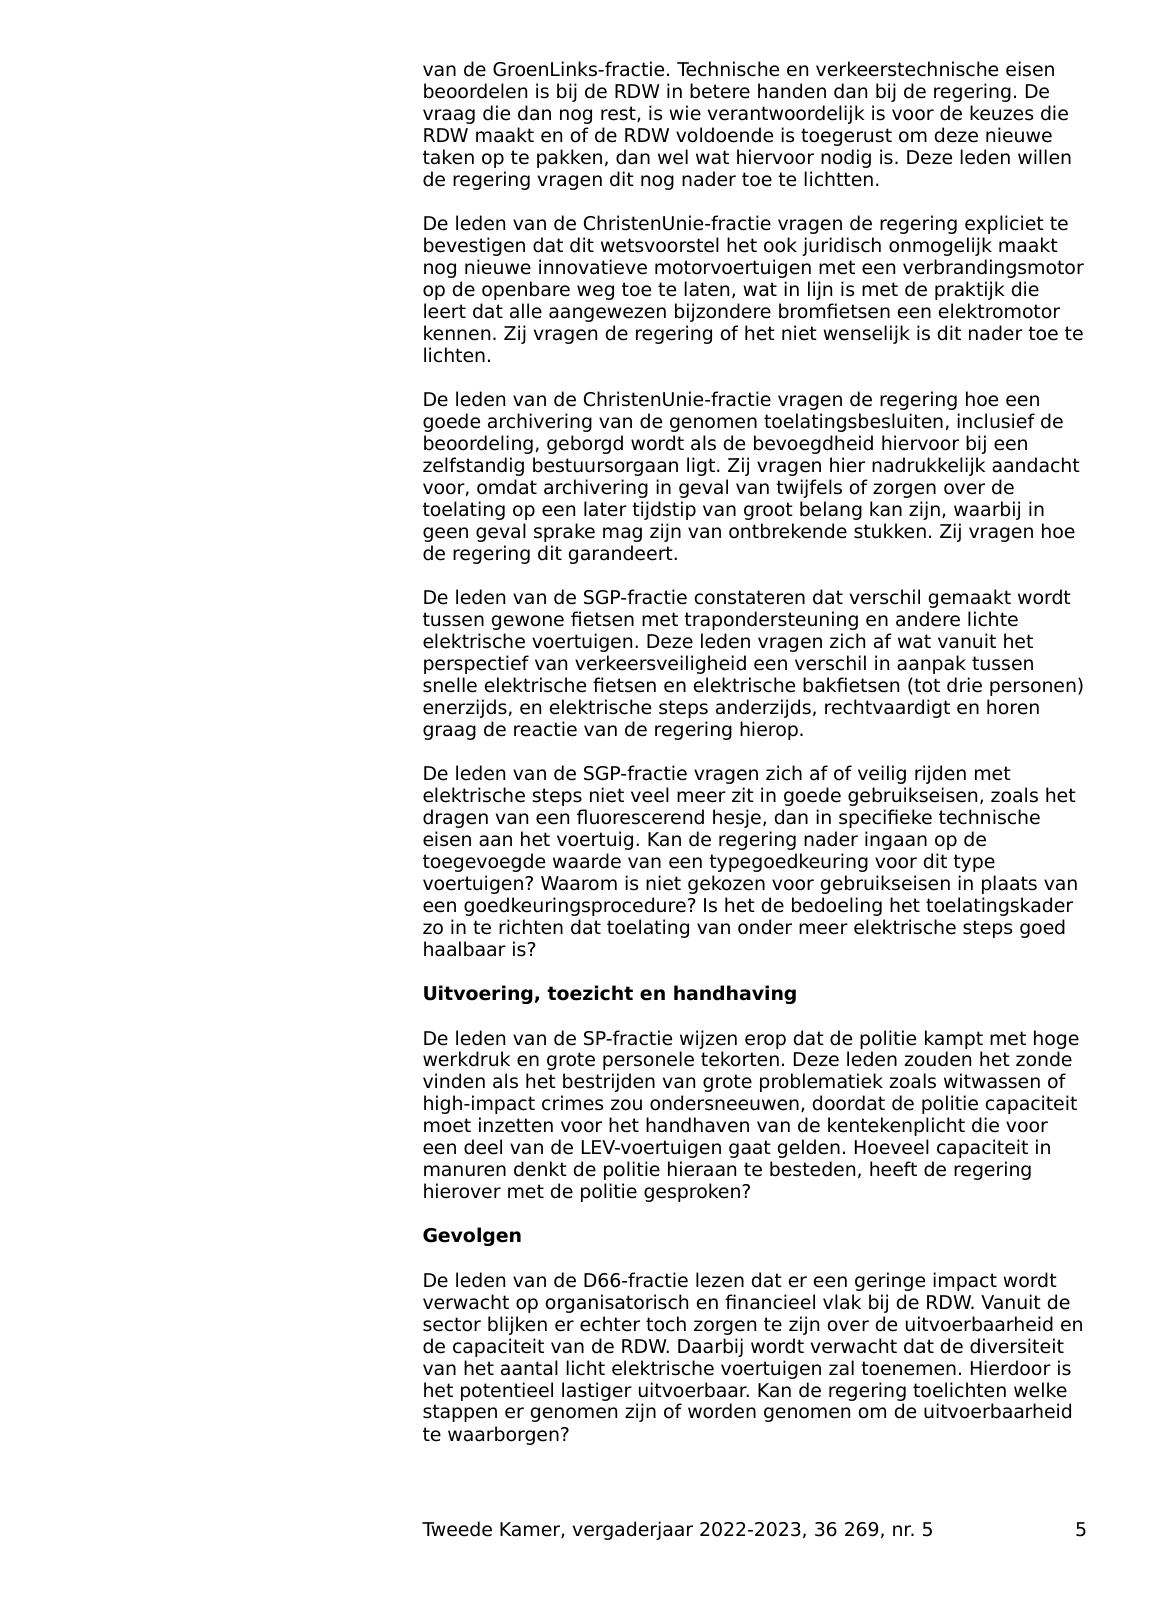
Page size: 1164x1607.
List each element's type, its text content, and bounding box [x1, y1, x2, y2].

text De leden van de ChristenUnie-fractie vragen de regering expliciet te bevestigen dat dit wetsvoorstel het ook juridisch onmogelijk maakt nog nieuwe innovatieve motorvoertuigen met een verbrandingsmotor op de openbare weg toe te laten, wat in lijn is met de praktijk die leert dat alle aangewezen bijzondere bromfietsen een elektromotor kennen. Zij vragen de regering of het niet wenselijk is dit nader toe te lichten. [422, 213, 1087, 367]
subtitle Gevolgen [422, 1225, 1087, 1247]
text van de GroenLinks-fractie. Technische en verkeerstechnische eisen beoordelen is bij de RDW in betere handen dan bij de regering. De vraag die dan nog rest, is wie verantwoordelijk is voor de keuzes die RDW maakt en of de RDW voldoende is toegerust om deze nieuwe taken op te pakken, dan wel wat hiervoor nodig is. Deze leden willen de regering vragen dit nog nader toe te lichtten. [422, 59, 1087, 191]
text De leden van de SP-fractie wijzen erop dat de politie kampt met hoge werkdruk en grote personele tekorten. Deze leden zouden het zonde vinden als het bestrijden van grote problematiek zoals witwassen of high-impact crimes zou ondersneeuwen, doordat de politie capaciteit moet inzetten voor het handhaven van de kentekenplicht die voor een deel van de LEV-voertuigen gaat gelden. Hoeveel capaciteit in manuren denkt de politie hieraan te besteden, heeft de regering hierover met de politie gesproken? [422, 1027, 1087, 1203]
text De leden van de SGP-fractie vragen zich af of veilig rijden met elektrische steps niet veel meer zit in goede gebruikseisen, zoals het dragen van een fluorescerend hesje, dan in specifieke technische eisen aan het voertuig. Kan de regering nader ingaan op de toegevoegde waarde van een typegoedkeuring voor dit type voertuigen? Waarom is niet gekozen voor gebruikseisen in plaats van een goedkeuringsprocedure? Is het de bedoeling het toelatingskader zo in te richten dat toelating van onder meer elektrische steps goed haalbaar is? [422, 763, 1087, 961]
subtitle Uitvoering, toezicht en handhaving [422, 983, 1087, 1005]
text De leden van de ChristenUnie-fractie vragen de regering hoe een goede archivering van de genomen toelatingsbesluiten, inclusief de beoordeling, geborgd wordt als de bevoegdheid hiervoor bij een zelfstandig bestuursorgaan ligt. Zij vragen hier nadrukkelijk aandacht voor, omdat archivering in geval van twijfels of zorgen over de toelating op een later tijdstip van groot belang kan zijn, waarbij in geen geval sprake mag zijn van ontbrekende stukken. Zij vragen hoe de regering dit garandeert. [422, 389, 1087, 565]
text De leden van de SGP-fractie constateren dat verschil gemaakt wordt tussen gewone fietsen met trapondersteuning en andere lichte elektrische voertuigen. Deze leden vragen zich af wat vanuit het perspectief van verkeersveiligheid een verschil in aanpak tussen snelle elektrische fietsen en elektrische bakfietsen (tot drie personen) enerzijds, en elektrische steps anderzijds, rechtvaardigt en horen graag de reactie van de regering hierop. [422, 587, 1087, 741]
text De leden van de D66-fractie lezen dat er een geringe impact wordt verwacht op organisatorisch en financieel vlak bij de RDW. Vanuit de sector blijken er echter toch zorgen te zijn over de uitvoerbaarheid en de capaciteit van de RDW. Daarbij wordt verwacht dat de diversiteit van het aantal licht elektrische voertuigen zal toenemen. Hierdoor is het potentieel lastiger uitvoerbaar. Kan de regering toelichten welke stappen er genomen zijn of worden genomen om de uitvoerbaarheid te waarborgen? [422, 1269, 1087, 1445]
